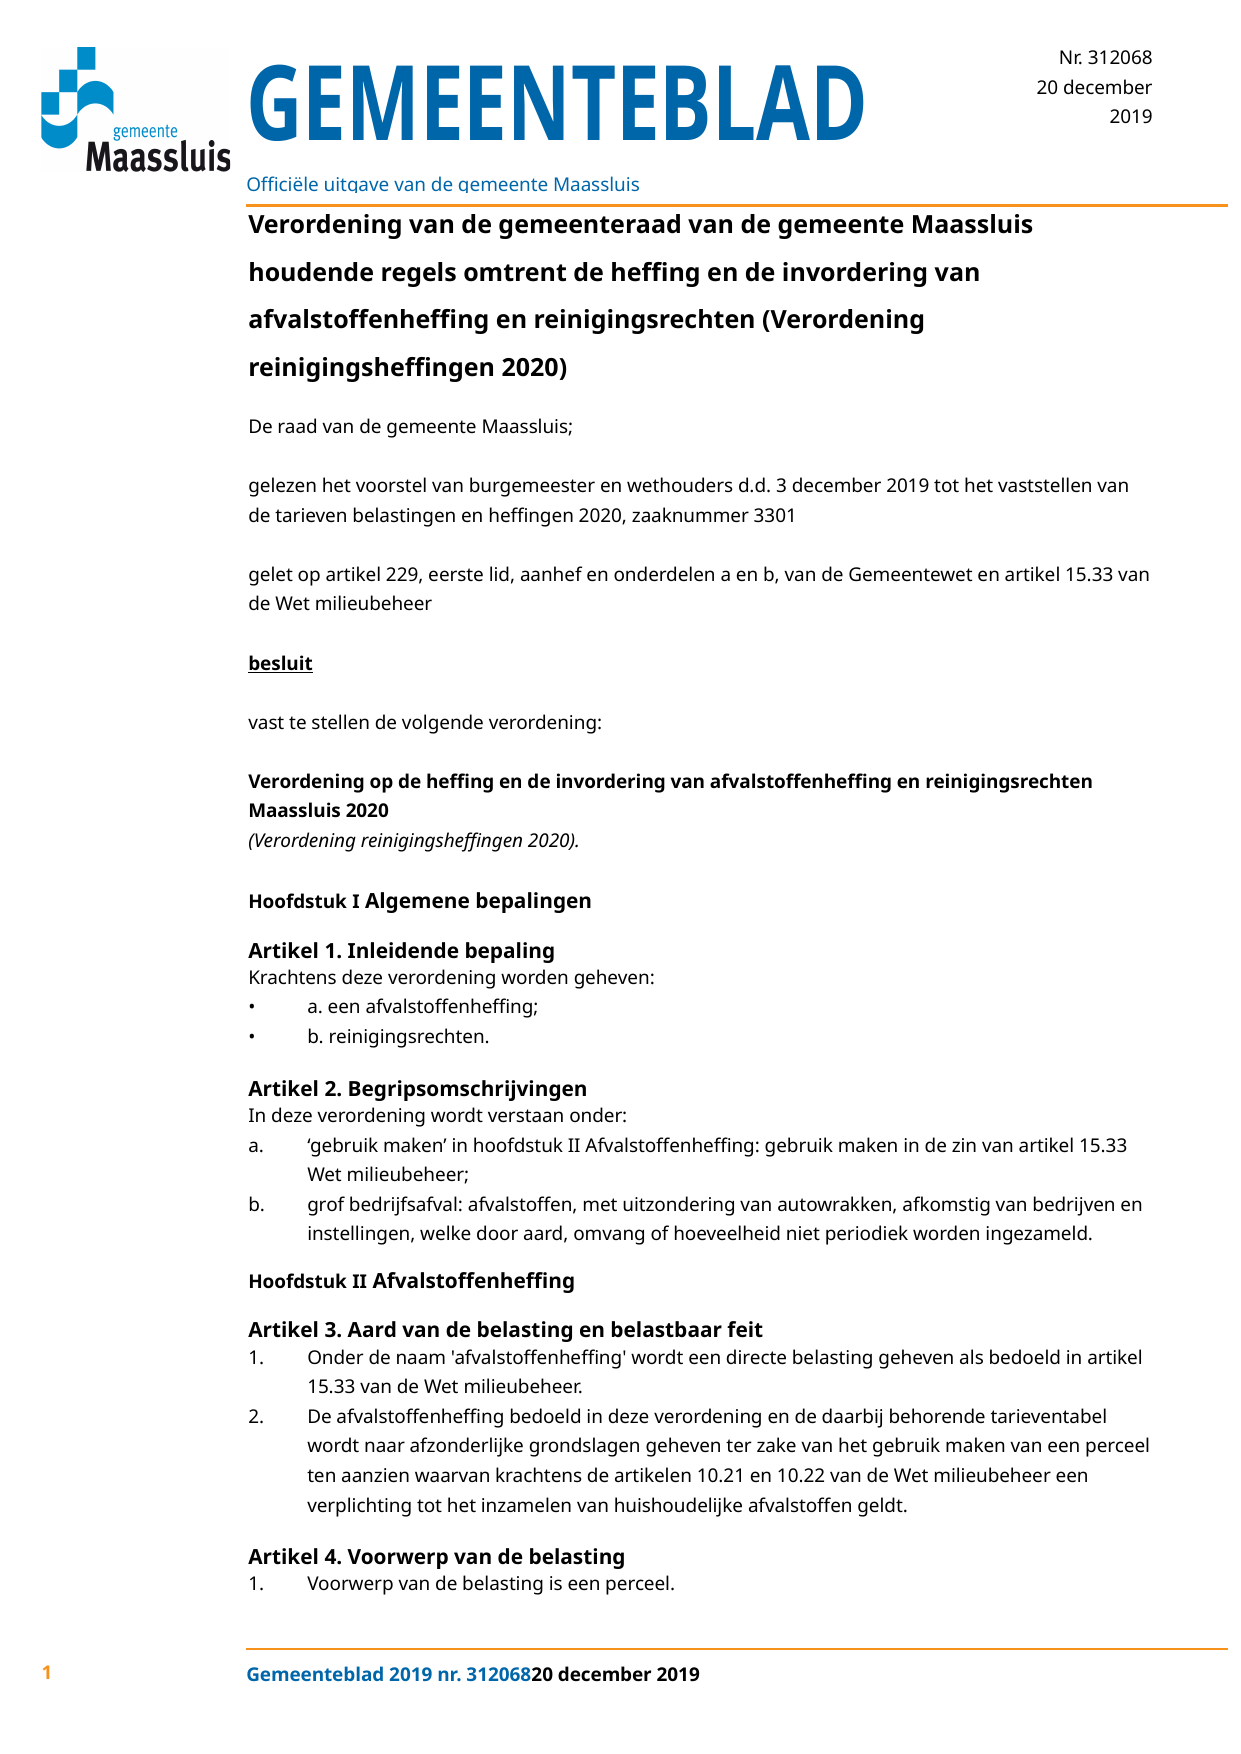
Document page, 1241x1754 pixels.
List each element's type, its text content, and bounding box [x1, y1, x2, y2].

text (Verordening reinigingsheffingen 2020). [248, 827, 1152, 853]
picture [41, 47, 77, 92]
text Hoofdstuk I Algemene bepalingen [248, 886, 1152, 915]
text vast te stellen de volgende verordening: [248, 709, 1152, 735]
text besluit [248, 650, 1152, 676]
text De raad van de gemeente Maassluis; [248, 413, 1152, 439]
text Krachtens deze verordening worden geheven: [248, 964, 1152, 990]
list Voorwerp van de belasting is een perceel. [248, 1571, 1152, 1596]
text Hoofdstuk II Afvalstoffenheffing [248, 1266, 1152, 1294]
text Verordening van de gemeenteraad van de gemeente Maassluis houdende regels omtrent de heffing en de invordering van afvalstoffenheffing en reinigingsrechten (Verordening reinigingsheffingen 2020) [248, 207, 1152, 384]
text Artikel 1. Inleidende bepaling [248, 936, 1152, 964]
text Verordening op de heffing en de invordering van afvalstoffenheffing en reinigingsrechten Maassluis 2020 [248, 768, 1152, 823]
text In deze verordening wordt verstaan onder: [248, 1102, 1152, 1128]
picture [41, 47, 231, 172]
text gelezen het voorstel van burgemeester en wethouders d.d. 3 december 2019 tot het vaststellen van de tarieven belastingen en heffingen 2020, zaaknummer 3301 [248, 472, 1152, 528]
list Onder de naam 'afvalstoffenheffing' wordt een directe belasting geheven als bedoeld in artikel 15.33 van de Wet milieubeheer. [248, 1344, 1152, 1399]
text gelet op artikel 229, eerste lid, aanhef en onderdelen a en b, van de Gemeentewet en artikel 15.33 van de Wet milieubeheer [248, 561, 1152, 616]
list ‘gebruik maken’ in hoofdstuk II Afvalstoffenheffing: gebruik maken in de zin van artikel 15.33 Wet milieubeheer; [248, 1132, 1152, 1187]
text Artikel 3. Aard van de belasting en belastbaar feit [248, 1315, 1152, 1344]
text Artikel 2. Begripsomschrijvingen [248, 1074, 1152, 1102]
text Artikel 4. Voorwerp van de belasting [248, 1542, 1152, 1571]
list De afvalstoffenheffing bedoeld in deze verordening en de daarbij behorende tarieventabel wordt naar afzonderlijke grondslagen geheven ter zake van het gebruik maken van een perceel ten aanzien waarvan krachtens de artikelen 10.21 en 10.22 van de Wet milieubeheer een verplichting tot het inzamelen van huishoudelijke afvalstoffen geldt. [248, 1403, 1152, 1517]
list b. reinigingsrechten. [248, 1023, 1152, 1049]
list a. een afvalstoffenheffing; [248, 994, 1152, 1019]
list grof bedrijfsafval: afvalstoffen, met uitzondering van autowrakken, afkomstig van bedrijven en instellingen, welke door aard, omvang of hoeveelheid niet periodiek worden ingezameld. [248, 1191, 1152, 1246]
